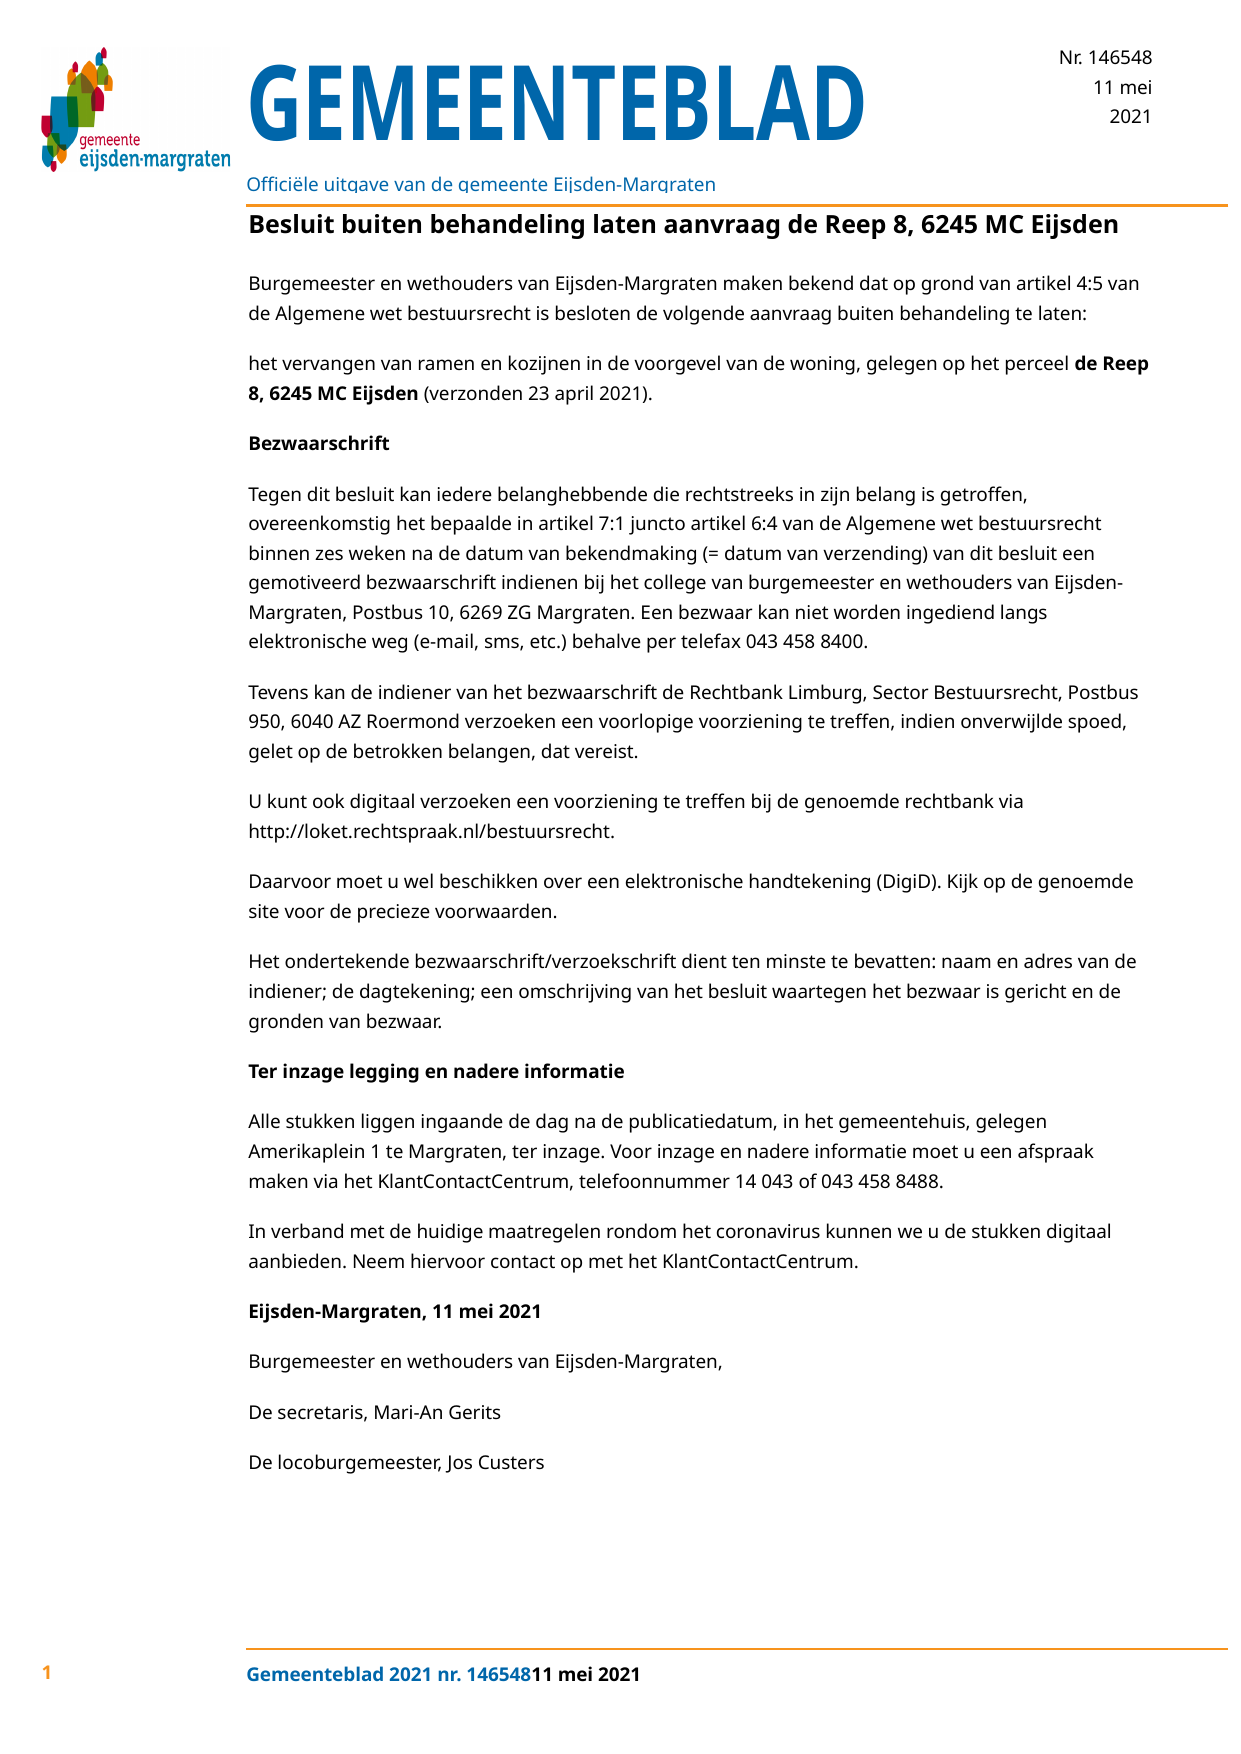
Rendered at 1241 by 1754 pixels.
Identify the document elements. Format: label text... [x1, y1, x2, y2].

text Burgemeester en wethouders van Eijsden-Margraten maken bekend dat op grond van artikel 4:5 van de Algemene wet bestuursrecht is besloten de volgende aanvraag buiten behandeling te laten: [248, 270, 1152, 326]
text Alle stukken liggen ingaande de dag na de publicatiedatum, in het gemeentehuis, gelegen Amerikaplein 1 te Margraten, ter inzage. Voor inzage en nadere informatie moet u een afspraak maken via het KlantContactCentrum, telefoonnummer 14 043 of 043 458 8488. [248, 1109, 1152, 1193]
text Het ondertekende bezwaarschrift/verzoekschrift dient ten minste te bevatten: naam en adres van de indiener; de dagtekening; een omschrijving van het besluit waartegen het bezwaar is gericht en de gronden van bezwaar. [248, 949, 1152, 1033]
text De secretaris, Mari-An Gerits [248, 1399, 1152, 1425]
text Besluit buiten behandeling laten aanvraag de Reep 8, 6245 MC Eijsden [248, 207, 1152, 241]
text Daarvoor moet u wel beschikken over een elektronische handtekening (DigiD). Kijk op de genoemde site voor de precieze voorwaarden. [248, 869, 1152, 924]
text Burgemeester en wethouders van Eijsden-Margraten, [248, 1349, 1152, 1374]
text Tegen dit besluit kan iedere belanghebbende die rechtstreeks in zijn belang is getroffen, overeenkomstig het bepaalde in artikel 7:1 juncto artikel 6:4 van de Algemene wet bestuursrecht binnen zes weken na de datum van bekendmaking (= datum van verzending) van dit besluit een gemotiveerd bezwaarschrift indienen bij het college van burgemeester en wethouders van Eijsden-Margraten, Postbus 10, 6269 ZG Margraten. Een bezwaar kan niet worden ingediend langs elektronische weg (e-mail, sms, etc.) behalve per telefax 043 458 8400. [248, 481, 1152, 654]
text In verband met de huidige maatregelen rondom het coronavirus kunnen we u de stukken digitaal aanbieden. Neem hiervoor contact op met het KlantContactCentrum. [248, 1218, 1152, 1273]
text Eijsden-Margraten, 11 mei 2021 [248, 1298, 1152, 1324]
text Bezwaarschrift [248, 430, 1152, 456]
picture [41, 47, 231, 172]
text De locoburgemeester, Jos Custers [248, 1449, 1152, 1475]
text Tevens kan de indiener van het bezwaarschrift de Rechtbank Limburg, Sector Bestuursrecht, Postbus 950, 6040 AZ Roermond verzoeken een voorlopige voorziening te treffen, indien onverwijlde spoed, gelet op de betrokken belangen, dat vereist. [248, 679, 1152, 764]
text het vervangen van ramen en kozijnen in de voorgevel van de woning, gelegen op het perceel de Reep 8, 6245 MC Eijsden (verzonden 23 april 2021). [248, 350, 1152, 406]
text U kunt ook digitaal verzoeken een voorziening te treffen bij de genoemde rechtbank via http://loket.rechtspraak.nl/bestuursrecht. [248, 789, 1152, 844]
text Ter inzage legging en nadere informatie [248, 1058, 1152, 1084]
